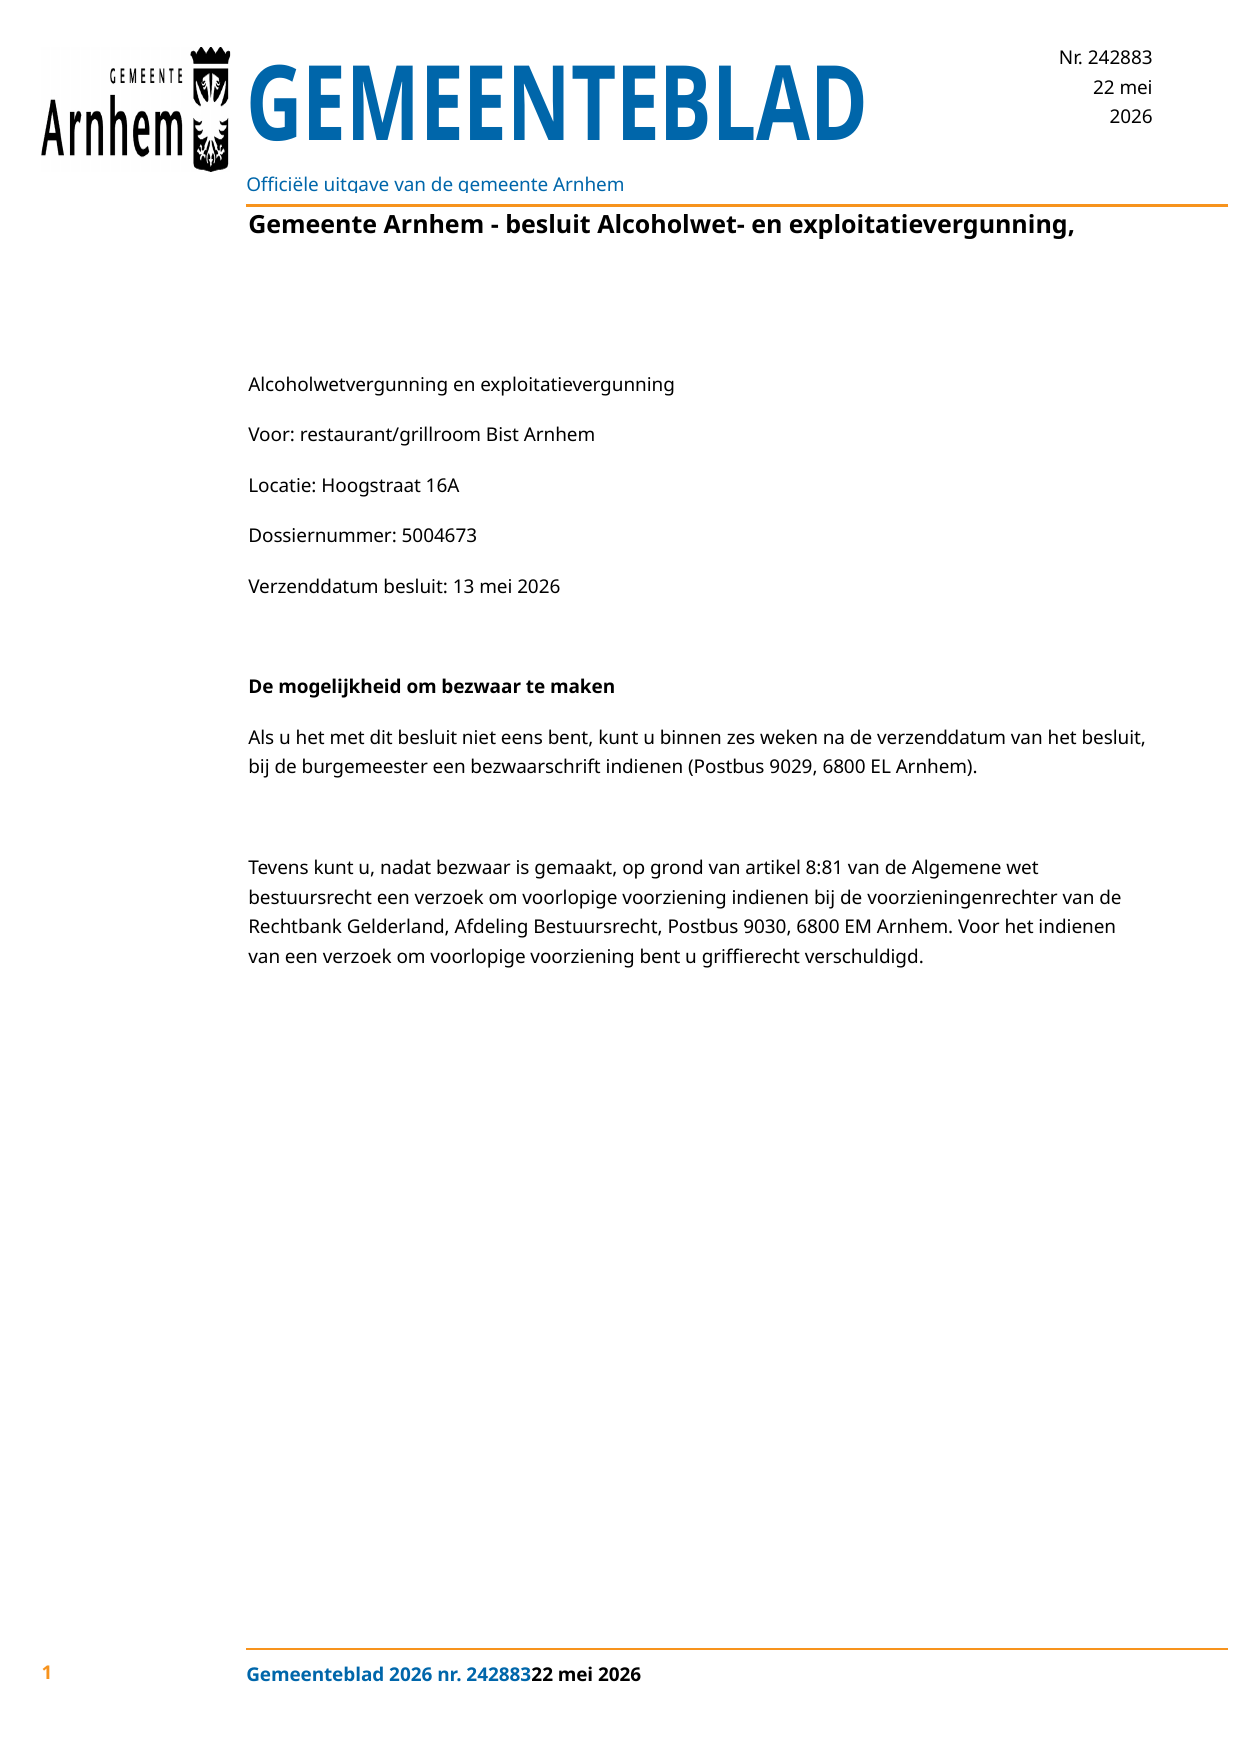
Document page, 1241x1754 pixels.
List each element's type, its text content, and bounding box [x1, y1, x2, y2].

text Verzenddatum besluit: 13 mei 2026 [248, 573, 1152, 598]
text De mogelijkheid om bezwaar te maken [248, 674, 1152, 699]
text Alcoholwetvergunning en exploitatievergunning [248, 371, 1152, 397]
text Als u het met dit besluit niet eens bent, kunt u binnen zes weken na de verzenddatum van het besluit, bij de burgemeester een bezwaarschrift indienen (Postbus 9029, 6800 EL Arnhem). [248, 724, 1152, 779]
picture [41, 47, 231, 172]
text Voor: restaurant/grillroom Bist Arnhem [248, 422, 1152, 447]
text Locatie: Hoogstraat 16A [248, 472, 1152, 498]
text Gemeente Arnhem - besluit Alcoholwet- en exploitatievergunning, [248, 207, 1152, 241]
text Tevens kunt u, nadat bezwaar is gemaakt, op grond van artikel 8:81 van de Algemene wet bestuursrecht een verzoek om voorlopige voorziening indienen bij de voorzieningenrechter van de Rechtbank Gelderland, Afdeling Bestuursrecht, Postbus 9030, 6800 EM Arnhem. Voor het indienen van een verzoek om voorlopige voorziening bent u griffierecht verschuldigd. [248, 854, 1152, 969]
text Dossiernummer: 5004673 [248, 522, 1152, 548]
